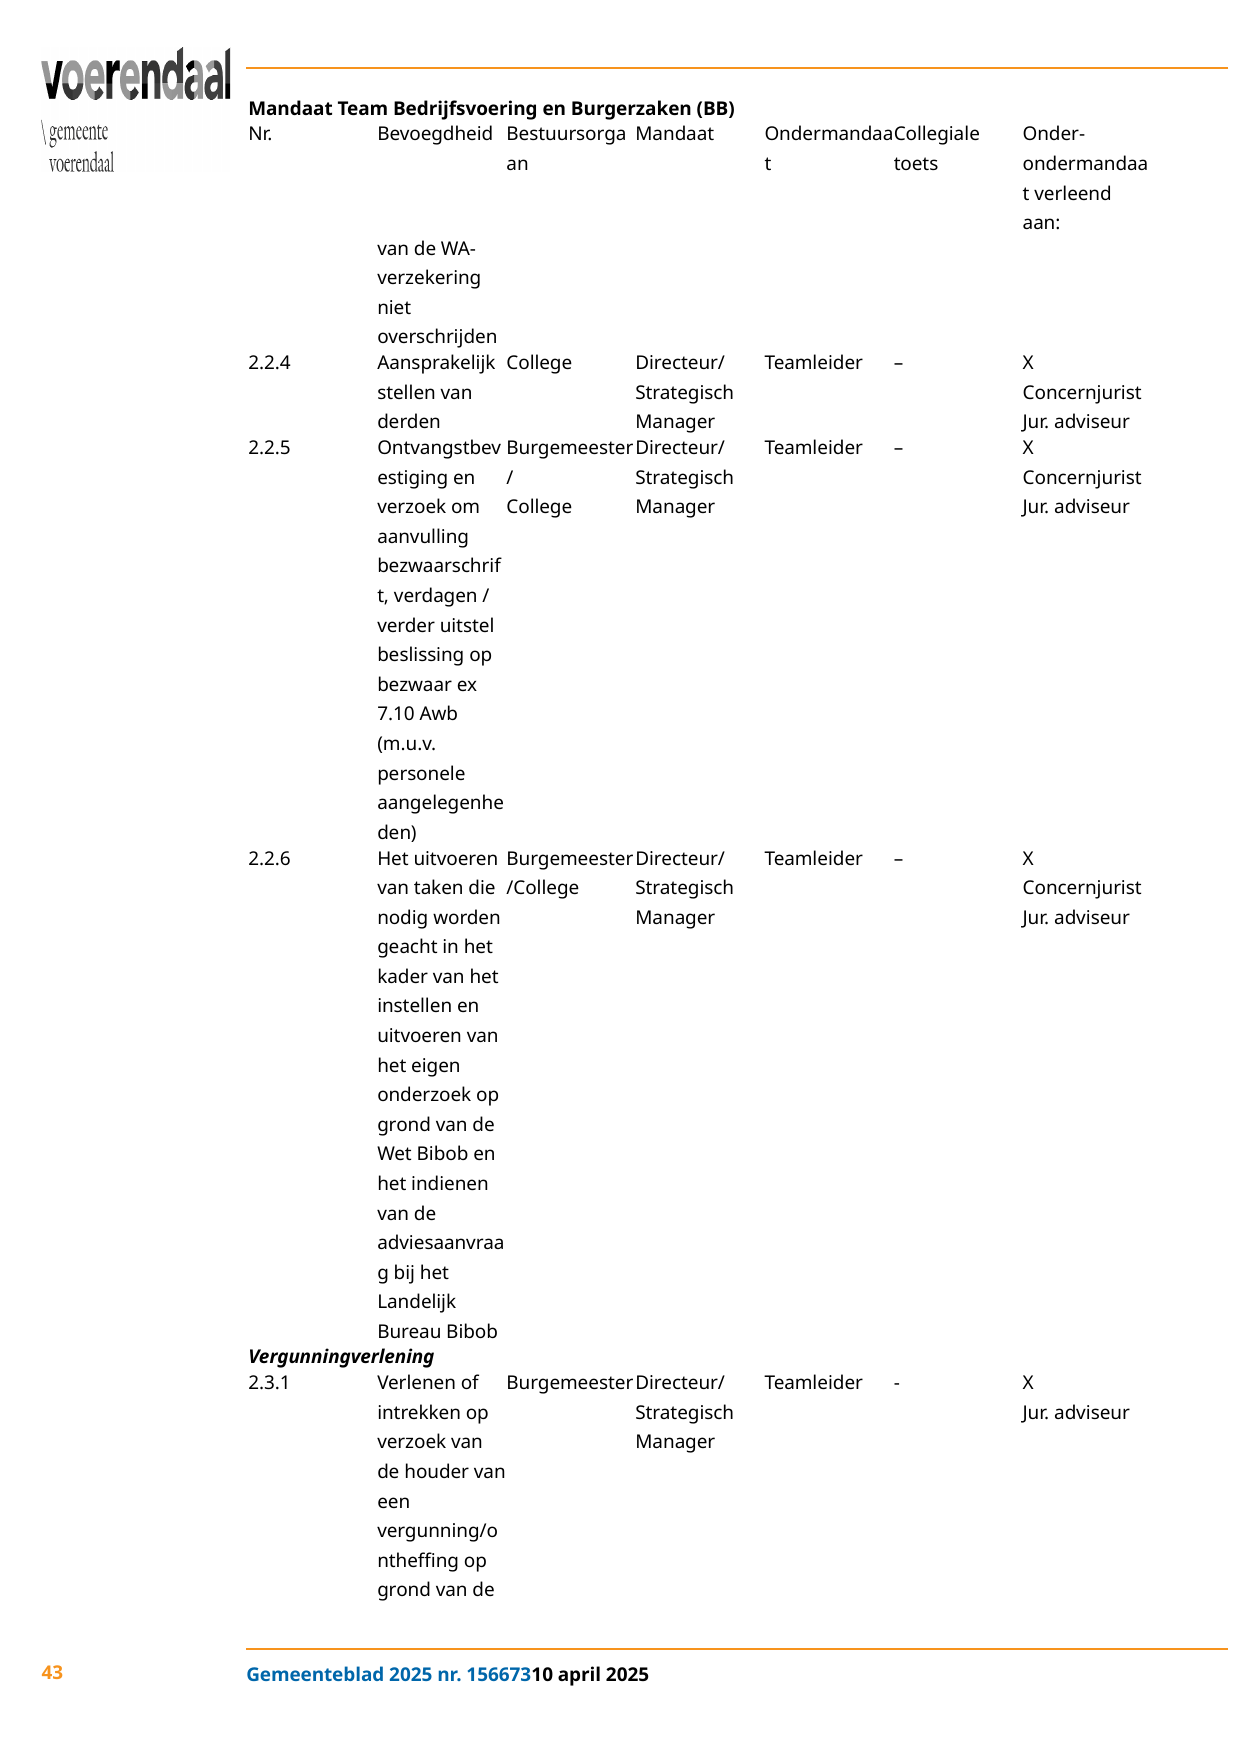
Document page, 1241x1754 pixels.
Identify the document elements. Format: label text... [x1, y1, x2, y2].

table_cell Directeur/ Strategisch Manager [635, 845, 764, 1344]
table_cell Mandaat [635, 121, 764, 235]
table_cell Nr. [248, 121, 377, 235]
table_cell Collegiale toets [894, 121, 1022, 235]
table_cell Verlenen of intrekken op verzoek van de houder van een vergunning/ontheffing op grond van de [377, 1370, 506, 1602]
table_cell – [894, 434, 1022, 845]
table_cell Burgemeester/ College [506, 434, 635, 845]
table_cell [1023, 235, 1152, 349]
table_cell Het uitvoeren van taken die nodig worden geacht in het kader van het instellen en uitvoeren van het eigen onderzoek op grond van de Wet Bibob en het indienen van de adviesaanvraag bij het Landelijk Bureau Bibob [377, 845, 506, 1344]
table_cell van de WA-verzekering niet overschrijden [377, 235, 506, 349]
table_cell College [506, 350, 635, 434]
table_cell X Concernjurist Jur. adviseur [1023, 434, 1152, 845]
table_cell [635, 235, 764, 349]
table_header Mandaat Team Bedrijfsvoering en Burgerzaken (BB) [248, 95, 1152, 121]
table_cell Vergunningverlening [248, 1344, 1152, 1369]
table_cell - [894, 1370, 1022, 1602]
table_cell 2.3.1 [248, 1370, 377, 1602]
table_cell [764, 235, 893, 349]
table_cell Teamleider [764, 845, 893, 1344]
table_cell X Concernjurist Jur. adviseur [1023, 845, 1152, 1344]
table_cell Teamleider [764, 1370, 893, 1602]
table_cell – [894, 845, 1022, 1344]
table_cell Ontvangstbevestiging en verzoek om aanvulling bezwaarschrift, verdagen / verder uitstel beslissing op bezwaar ex 7.10 Awb (m.u.v. personele aangelegenheden) [377, 434, 506, 845]
table_cell Directeur/ Strategisch Manager [635, 434, 764, 845]
table_cell 2.2.5 [248, 434, 377, 845]
table_cell Bevoegdheid [377, 121, 506, 235]
table_cell Directeur/ Strategisch Manager [635, 350, 764, 434]
table_cell Teamleider [764, 434, 893, 845]
table_cell X Jur. adviseur [1023, 1370, 1152, 1602]
table_cell X Concernjurist Jur. adviseur [1023, 350, 1152, 434]
table_cell – [894, 350, 1022, 434]
picture [41, 47, 231, 172]
table_cell 2.2.6 [248, 845, 377, 1344]
table_cell Burgemeester/College [506, 845, 635, 1344]
table_cell Teamleider [764, 350, 893, 434]
table_cell Aansprakelijk stellen van derden [377, 350, 506, 434]
table_cell Onder-ondermandaat verleend aan: [1023, 121, 1152, 235]
table_cell Directeur/ Strategisch Manager [635, 1370, 764, 1602]
table_cell [248, 235, 377, 349]
table_cell - [894, 235, 1022, 349]
table_cell Ondermandaat [764, 121, 893, 235]
table_cell [506, 235, 635, 349]
table_cell 2.2.4 [248, 350, 377, 434]
table_cell Burgemeester [506, 1370, 635, 1602]
table_cell Bestuursorgaan [506, 121, 635, 235]
